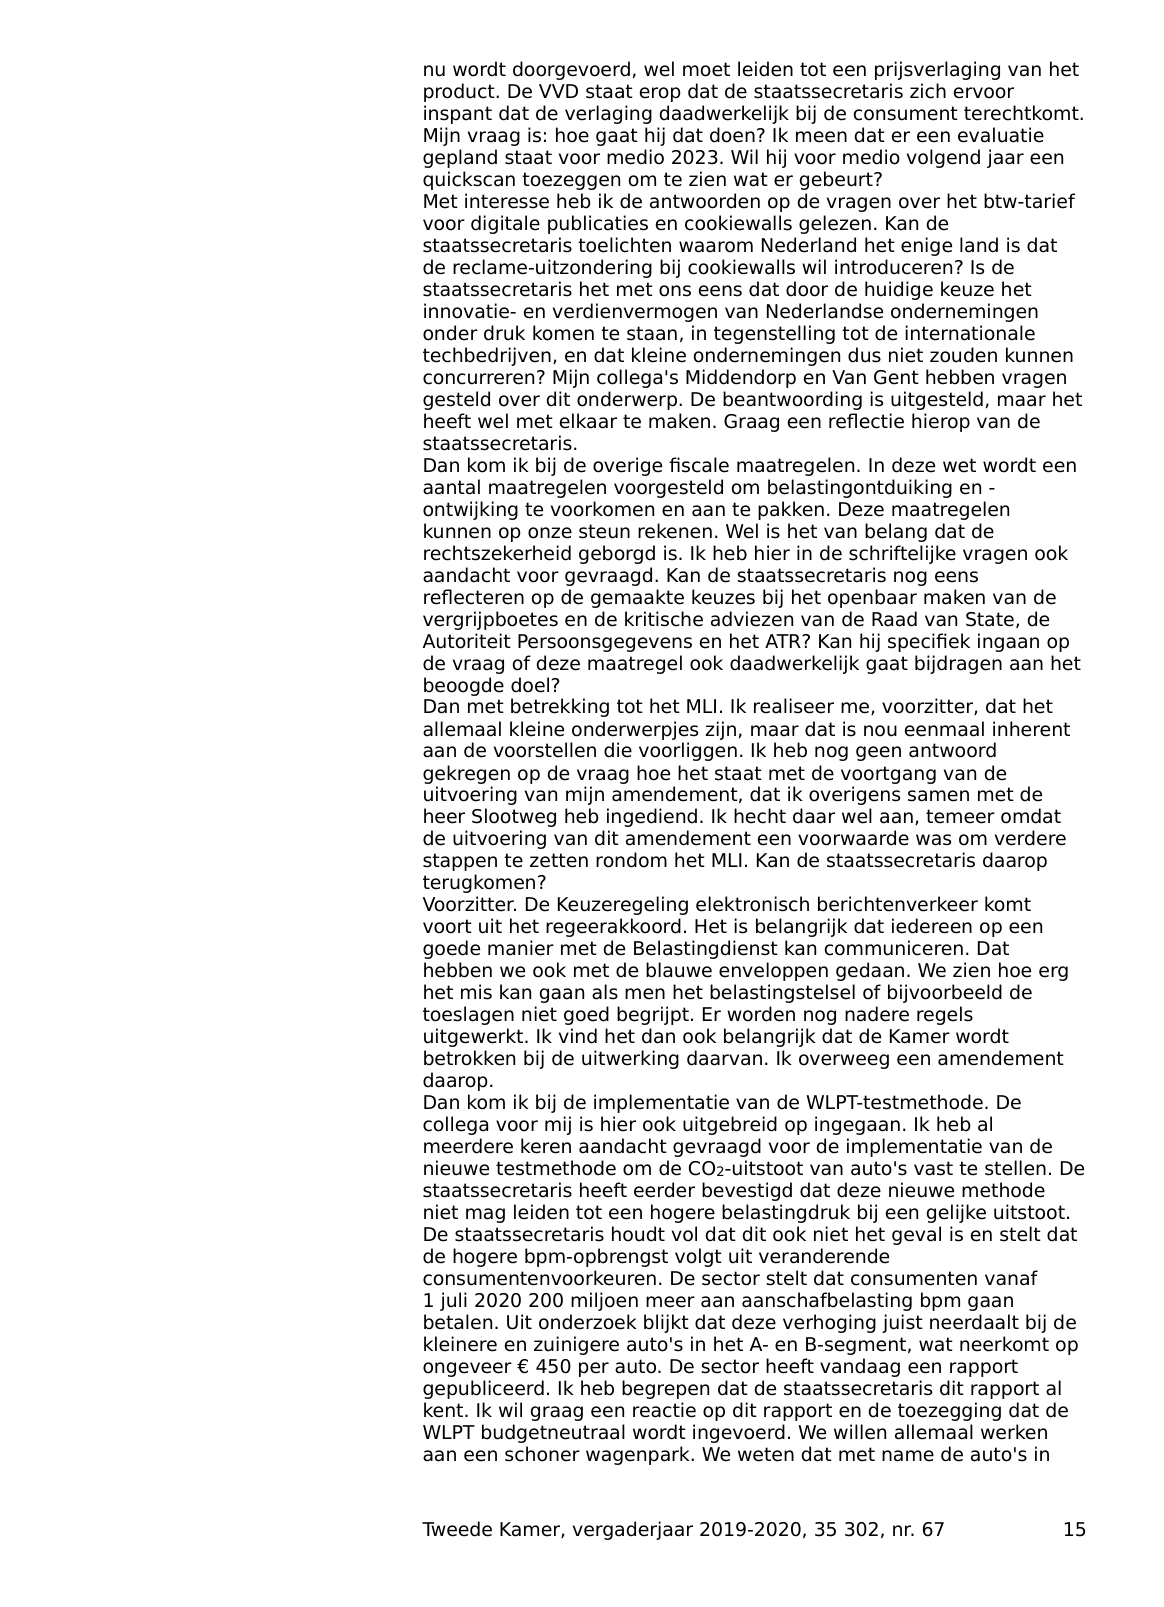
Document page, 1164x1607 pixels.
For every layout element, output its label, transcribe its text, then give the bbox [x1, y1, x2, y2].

text Dan kom ik bij de overige fiscale maatregelen. In deze wet wordt een aantal maatregelen voorgesteld om belastingontduiking en -ontwijking te voorkomen en aan te pakken. Deze maatregelen kunnen op onze steun rekenen. Wel is het van belang dat de rechtszekerheid geborgd is. Ik heb hier in de schriftelijke vragen ook aandacht voor gevraagd. Kan de staatssecretaris nog eens reflecteren op de gemaakte keuzes bij het openbaar maken van de vergrijpboetes en de kritische adviezen van de Raad van State, de Autoriteit Persoonsgegevens en het ATR? Kan hij specifiek ingaan op de vraag of deze maatregel ook daadwerkelijk gaat bijdragen aan het beoogde doel? [422, 455, 1087, 696]
text Voorzitter. De Keuzeregeling elektronisch berichtenverkeer komt voort uit het regeerakkoord. Het is belangrijk dat iedereen op een goede manier met de Belastingdienst kan communiceren. Dat hebben we ook met de blauwe enveloppen gedaan. We zien hoe erg het mis kan gaan als men het belastingstelsel of bijvoorbeeld de toeslagen niet goed begrijpt. Er worden nog nadere regels uitgewerkt. Ik vind het dan ook belangrijk dat de Kamer wordt betrokken bij de uitwerking daarvan. Ik overweeg een amendement daarop. [422, 894, 1087, 1092]
text Dan kom ik bij de implementatie van de WLPT-testmethode. De collega voor mij is hier ook uitgebreid op ingegaan. Ik heb al meerdere keren aandacht gevraagd voor de implementatie van de nieuwe testmethode om de CO2-uitstoot van auto's vast te stellen. De staatssecretaris heeft eerder bevestigd dat deze nieuwe methode niet mag leiden tot een hogere belastingdruk bij een gelijke uitstoot. De staatssecretaris houdt vol dat dit ook niet het geval is en stelt dat de hogere bpm-opbrengst volgt uit veranderende consumentenvoorkeuren. De sector stelt dat consumenten vanaf 1 juli 2020 200 miljoen meer aan aanschafbelasting bpm gaan betalen. Uit onderzoek blijkt dat deze verhoging juist neerdaalt bij de kleinere en zuinigere auto's in het A- en B-segment, wat neerkomt op ongeveer € 450 per auto. De sector heeft vandaag een rapport gepubliceerd. Ik heb begrepen dat de staatssecretaris dit rapport al kent. Ik wil graag een reactie op dit rapport en de toezegging dat de WLPT budgetneutraal wordt ingevoerd. We willen allemaal werken aan een schoner wagenpark. We weten dat met name de auto's in [422, 1092, 1087, 1466]
text Met interesse heb ik de antwoorden op de vragen over het btw-tarief voor digitale publicaties en cookiewalls gelezen. Kan de staatssecretaris toelichten waarom Nederland het enige land is dat de reclame-uitzondering bij cookiewalls wil introduceren? Is de staatssecretaris het met ons eens dat door de huidige keuze het innovatie- en verdienvermogen van Nederlandse ondernemingen onder druk komen te staan, in tegenstelling tot de internationale techbedrijven, en dat kleine ondernemingen dus niet zouden kunnen concurreren? Mijn collega's Middendorp en Van Gent hebben vragen gesteld over dit onderwerp. De beantwoording is uitgesteld, maar het heeft wel met elkaar te maken. Graag een reflectie hierop van de staatssecretaris. [422, 191, 1087, 455]
text nu wordt doorgevoerd, wel moet leiden tot een prijsverlaging van het product. De VVD staat erop dat de staatssecretaris zich ervoor inspant dat de verlaging daadwerkelijk bij de consument terechtkomt. Mijn vraag is: hoe gaat hij dat doen? Ik meen dat er een evaluatie gepland staat voor medio 2023. Wil hij voor medio volgend jaar een quickscan toezeggen om te zien wat er gebeurt? [422, 59, 1087, 191]
text Dan met betrekking tot het MLI. Ik realiseer me, voorzitter, dat het allemaal kleine onderwerpjes zijn, maar dat is nou eenmaal inherent aan de voorstellen die voorliggen. Ik heb nog geen antwoord gekregen op de vraag hoe het staat met de voortgang van de uitvoering van mijn amendement, dat ik overigens samen met de heer Slootweg heb ingediend. Ik hecht daar wel aan, temeer omdat de uitvoering van dit amendement een voorwaarde was om verdere stappen te zetten rondom het MLI. Kan de staatssecretaris daarop terugkomen? [422, 696, 1087, 894]
